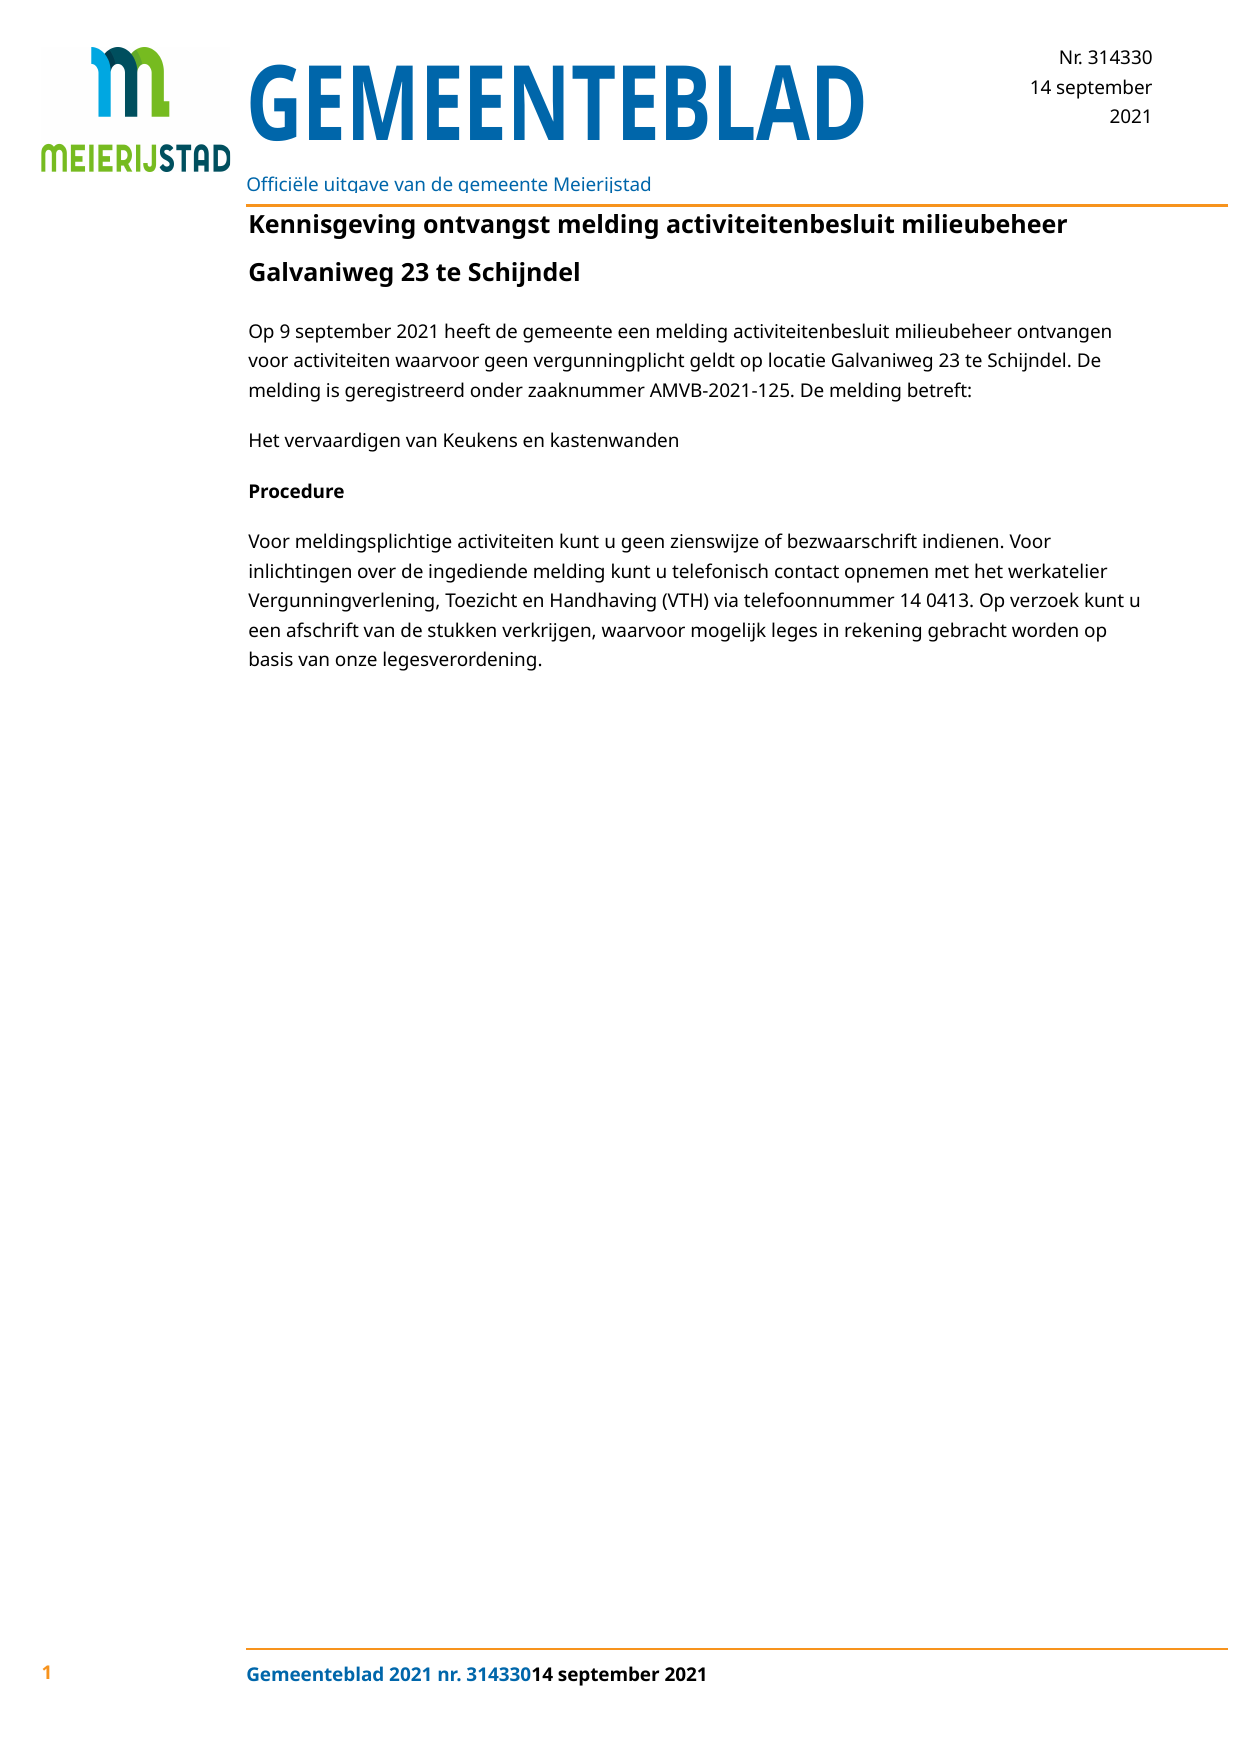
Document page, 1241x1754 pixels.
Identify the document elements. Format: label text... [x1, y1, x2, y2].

text Voor meldingsplichtige activiteiten kunt u geen zienswijze of bezwaarschrift indienen. Voor inlichtingen over de ingediende melding kunt u telefonisch contact opnemen met het werkatelier Vergunningverlening, Toezicht en Handhaving (VTH) via telefoonnummer 14 0413. Op verzoek kunt u een afschrift van de stukken verkrijgen, waarvoor mogelijk leges in rekening gebracht worden op basis van onze legesverordening. [248, 528, 1152, 672]
text Op 9 september 2021 heeft de gemeente een melding activiteitenbesluit milieubeheer ontvangen voor activiteiten waarvoor geen vergunningplicht geldt op locatie Galvaniweg 23 te Schijndel. De melding is geregistreerd onder zaaknummer AMVB-2021-125. De melding betreft: [248, 318, 1152, 403]
picture [41, 47, 231, 172]
text Procedure [248, 478, 1152, 504]
text Het vervaardigen van Keukens en kastenwanden [248, 427, 1152, 453]
text Kennisgeving ontvangst melding activiteitenbesluit milieubeheer Galvaniweg 23 te Schijndel [248, 207, 1152, 288]
